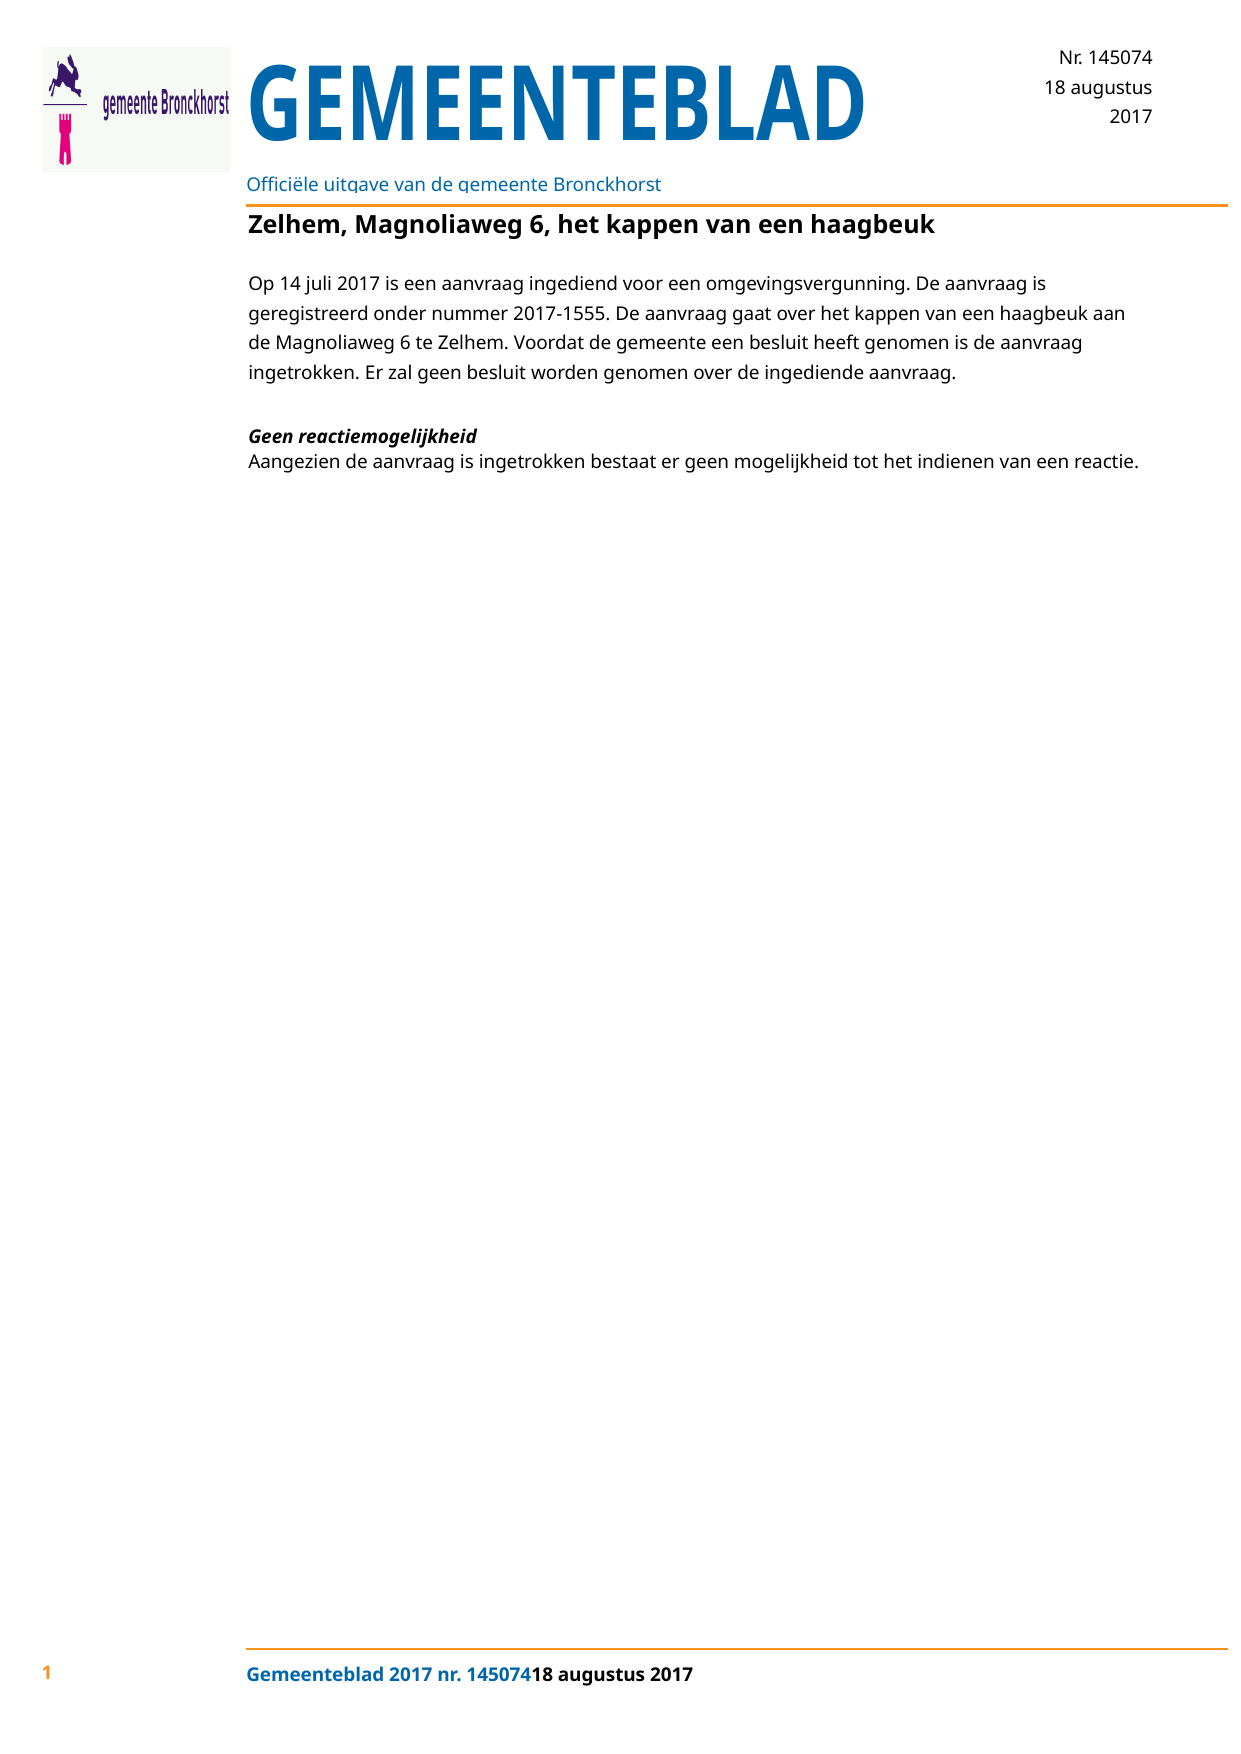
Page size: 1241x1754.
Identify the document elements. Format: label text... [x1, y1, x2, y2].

text Zelhem, Magnoliaweg 6, het kappen van een haagbeuk [248, 207, 1152, 241]
picture [41, 47, 231, 172]
text Geen reactiemogelijkheid [248, 423, 1152, 449]
text Aangezien de aanvraag is ingetrokken bestaat er geen mogelijkheid tot het indienen van een reactie. [248, 449, 1152, 474]
text Op 14 juli 2017 is een aanvraag ingediend voor een omgevingsvergunning. De aanvraag is geregistreerd onder nummer 2017-1555. De aanvraag gaat over het kappen van een haagbeuk aan de Magnoliaweg 6 te Zelhem. Voordat de gemeente een besluit heeft genomen is de aanvraag ingetrokken. Er zal geen besluit worden genomen over de ingediende aanvraag. [248, 270, 1152, 385]
